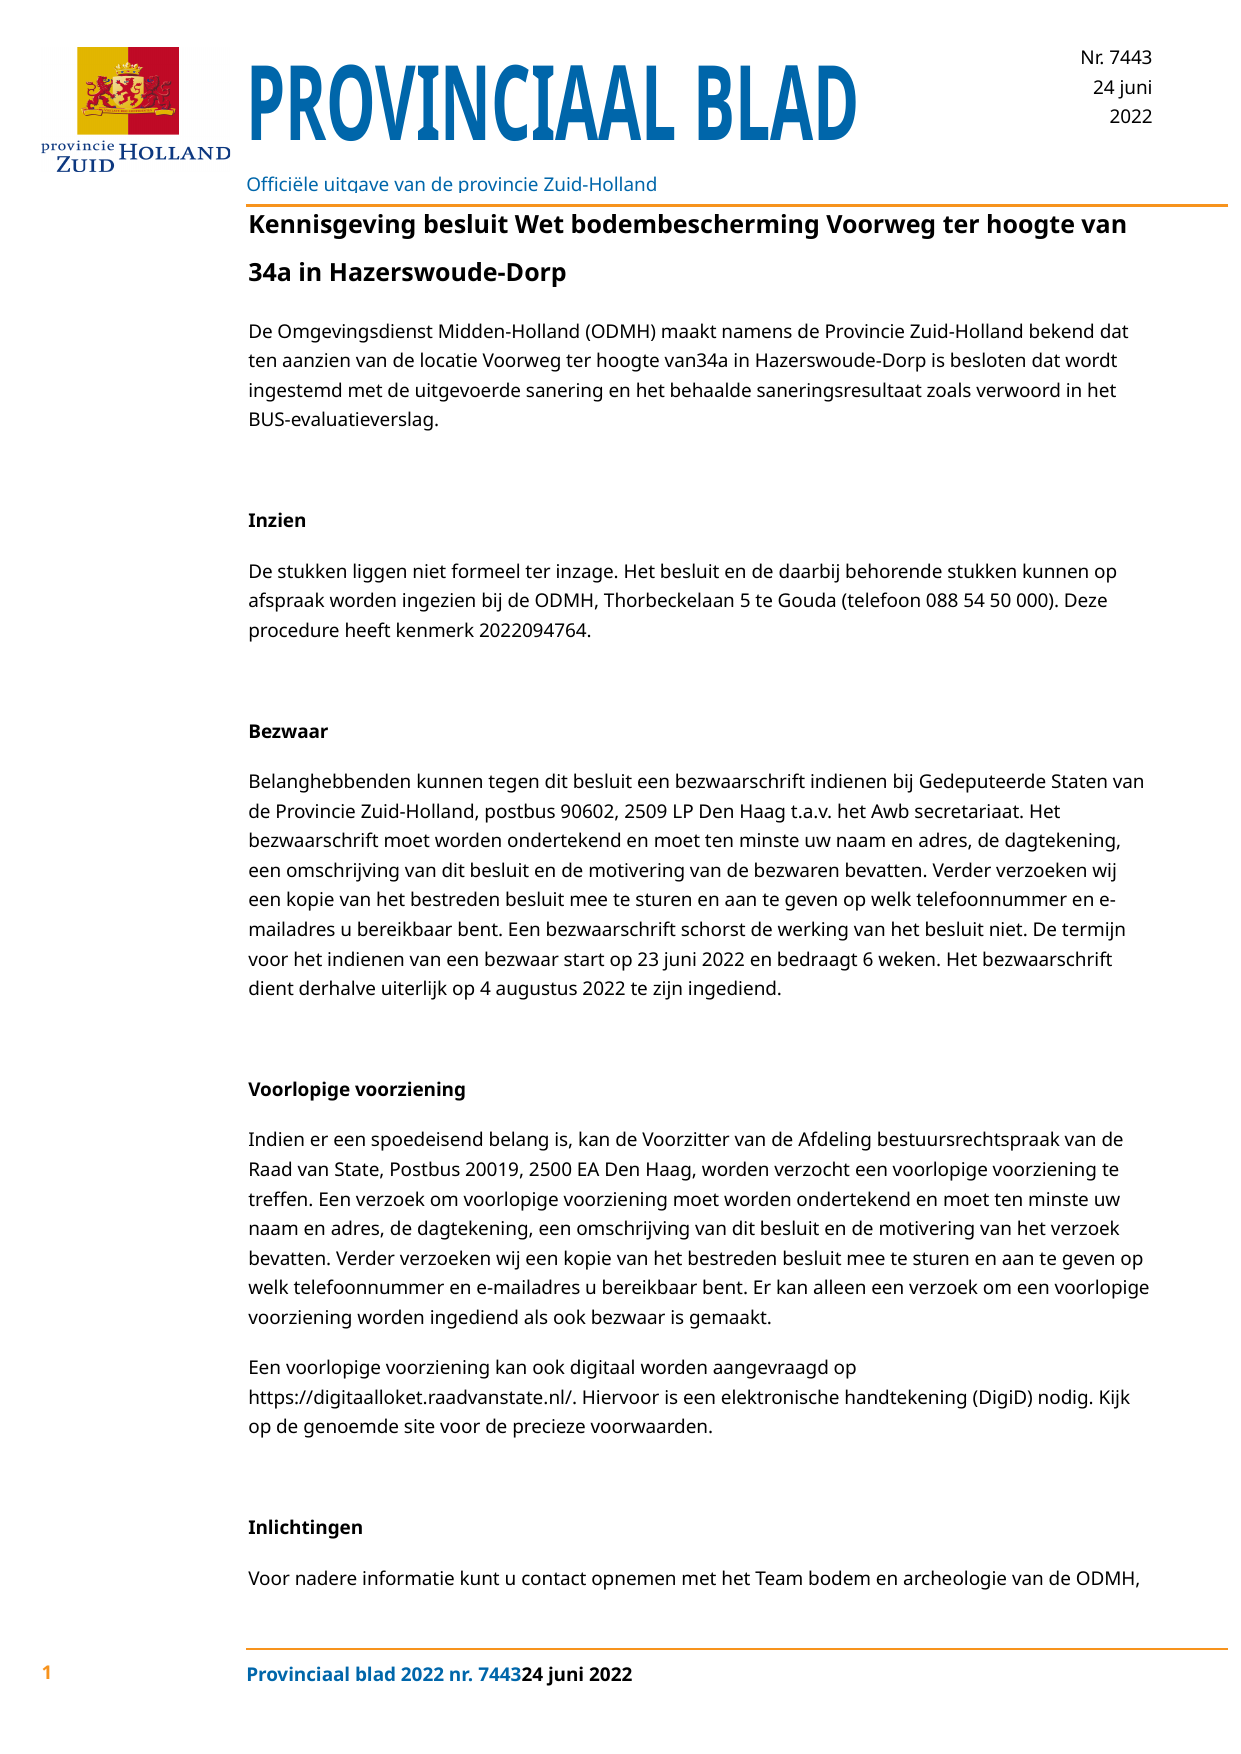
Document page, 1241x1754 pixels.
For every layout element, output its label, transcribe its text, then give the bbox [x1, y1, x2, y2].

text Inzien [248, 507, 1152, 533]
text Bezwaar [248, 718, 1152, 744]
text Kennisgeving besluit Wet bodembescherming Voorweg ter hoogte van 34a in Hazerswoude-Dorp [248, 207, 1152, 288]
text Een voorlopige voorziening kan ook digitaal worden aangevraagd op https://digitaalloket.raadvanstate.nl/. Hiervoor is een elektronische handtekening (DigiD) nodig. Kijk op de genoemde site voor de precieze voorwaarden. [248, 1354, 1152, 1439]
picture [41, 47, 231, 172]
text De stukken liggen niet formeel ter inzage. Het besluit en de daarbij behorende stukken kunnen op afspraak worden ingezien bij de ODMH, Thorbeckelaan 5 te Gouda (telefoon 088 54 50 000). Deze procedure heeft kenmerk 2022094764. [248, 558, 1152, 643]
text Inlichtingen [248, 1514, 1152, 1540]
text Belanghebbenden kunnen tegen dit besluit een bezwaarschrift indienen bij Gedeputeerde Staten van de Provincie Zuid-Holland, postbus 90602, 2509 LP Den Haag t.a.v. het Awb secretariaat. Het bezwaarschrift moet worden ondertekend en moet ten minste uw naam en adres, de dagtekening, een omschrijving van dit besluit en de motivering van de bezwaren bevatten. Verder verzoeken wij een kopie van het bestreden besluit mee te sturen en aan te geven op welk telefoonnummer en e-mailadres u bereikbaar bent. Een bezwaarschrift schorst de werking van het besluit niet. De termijn voor het indienen van een bezwaar start op 23 juni 2022 en bedraagt 6 weken. Het bezwaarschrift dient derhalve uiterlijk op 4 augustus 2022 te zijn ingediend. [248, 768, 1152, 1001]
text De Omgevingsdienst Midden-Holland (ODMH) maakt namens de Provincie Zuid-Holland bekend dat ten aanzien van de locatie Voorweg ter hoogte van34a in Hazerswoude-Dorp is besloten dat wordt ingestemd met de uitgevoerde sanering en het behaalde saneringsresultaat zoals verwoord in het BUS-evaluatieverslag. [248, 318, 1152, 432]
text Voor nadere informatie kunt u contact opnemen met het Team bodem en archeologie van de ODMH, [248, 1565, 1152, 1591]
text Voorlopige voorziening [248, 1076, 1152, 1102]
text Indien er een spoedeisend belang is, kan de Voorzitter van de Afdeling bestuursrechtspraak van de Raad van State, Postbus 20019, 2500 EA Den Haag, worden verzocht een voorlopige voorziening te treffen. Een verzoek om voorlopige voorziening moet worden ondertekend en moet ten minste uw naam en adres, de dagtekening, een omschrijving van dit besluit en de motivering van het verzoek bevatten. Verder verzoeken wij een kopie van het bestreden besluit mee te sturen en aan te geven op welk telefoonnummer en e-mailadres u bereikbaar bent. Er kan alleen een verzoek om een voorlopige voorziening worden ingediend als ook bezwaar is gemaakt. [248, 1127, 1152, 1330]
